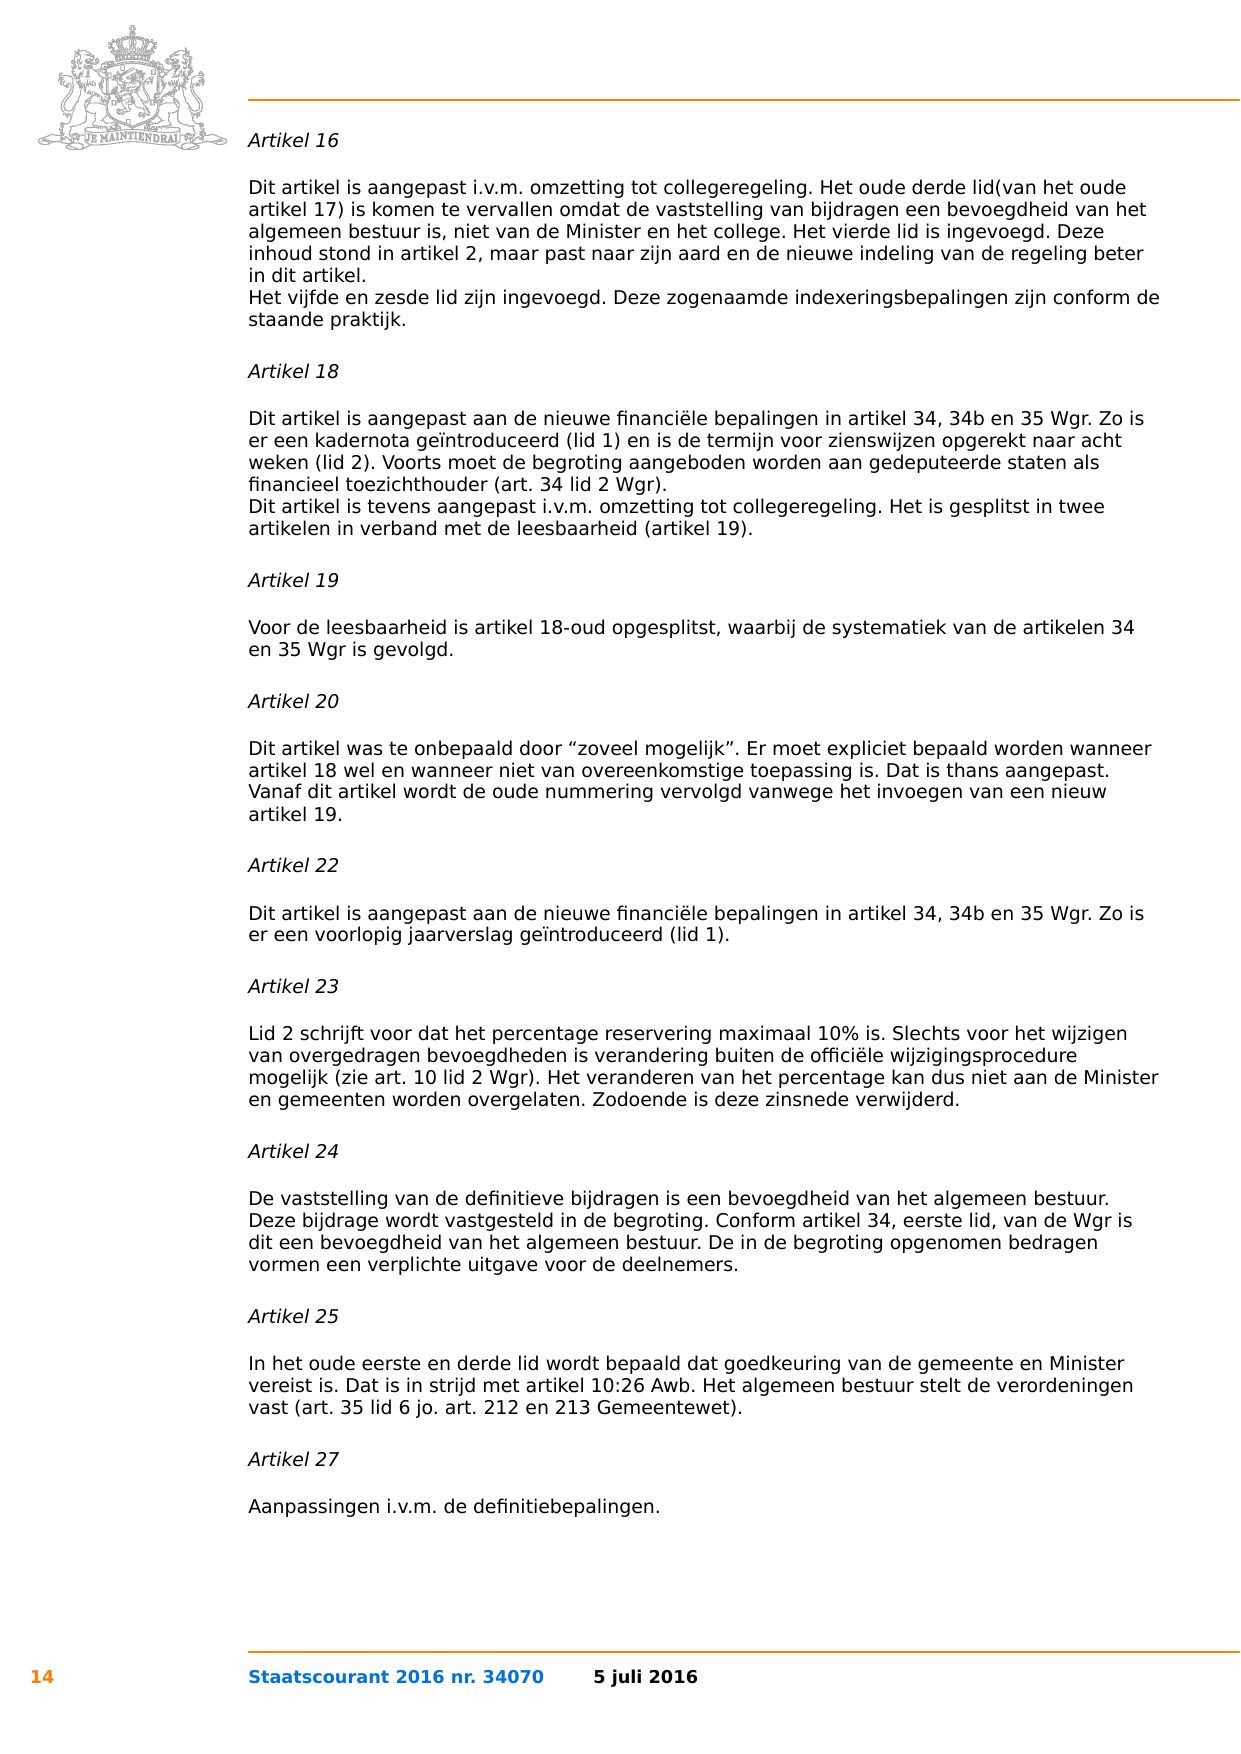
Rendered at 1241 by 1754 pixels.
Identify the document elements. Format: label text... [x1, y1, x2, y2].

subtitle Artikel 22 [248, 855, 1163, 877]
text De vaststelling van de definitieve bijdragen is een bevoegdheid van het algemeen bestuur. Deze bijdrage wordt vastgesteld in de begroting. Conform artikel 34, eerste lid, van de Wgr is dit een bevoegdheid van het algemeen bestuur. De in de begroting opgenomen bedragen vormen een verplichte uitgave voor de deelnemers. [248, 1188, 1163, 1276]
text Vanaf dit artikel wordt de oude nummering vervolgd vanwege het invoegen van een nieuw artikel 19. [248, 781, 1163, 825]
subtitle Artikel 19 [248, 569, 1163, 592]
subtitle Artikel 16 [248, 130, 1163, 152]
picture [38, 25, 227, 150]
subtitle Artikel 24 [248, 1141, 1163, 1163]
text Aanpassingen i.v.m. de definitiebepalingen. [248, 1496, 1163, 1518]
subtitle Artikel 18 [248, 361, 1163, 383]
subtitle Artikel 20 [248, 691, 1163, 712]
text Dit artikel is aangepast aan de nieuwe financiële bepalingen in artikel 34, 34b en 35 Wgr. Zo is er een voorlopig jaarverslag geïntroduceerd (lid 1). [248, 902, 1163, 946]
text Lid 2 schrijft voor dat het percentage reservering maximaal 10% is. Slechts voor het wijzigen van overgedragen bevoegdheden is verandering buiten de officiële wijzigingsprocedure mogelijk (zie art. 10 lid 2 Wgr). Het veranderen van het percentage kan dus niet aan de Minister en gemeenten worden overgelaten. Zodoende is deze zinsnede verwijderd. [248, 1023, 1163, 1111]
text Dit artikel is tevens aangepast i.v.m. omzetting tot collegeregeling. Het is gesplitst in twee artikelen in verband met de leesbaarheid (artikel 19). [248, 496, 1163, 539]
subtitle Artikel 25 [248, 1306, 1163, 1328]
text In het oude eerste en derde lid wordt bepaald dat goedkeuring van de gemeente en Minister vereist is. Dat is in strijd met artikel 10:26 Awb. Het algemeen bestuur stelt de verordeningen vast (art. 35 lid 6 jo. art. 212 en 213 Gemeentewet). [248, 1353, 1163, 1419]
text Dit artikel was te onbepaald door “zoveel mogelijk”. Er moet expliciet bepaald worden wanneer artikel 18 wel en wanneer niet van overeenkomstige toepassing is. Dat is thans aangepast. [248, 737, 1163, 781]
subtitle Artikel 23 [248, 976, 1163, 998]
text Het vijfde en zesde lid zijn ingevoegd. Deze zogenaamde indexeringsbepalingen zijn conform de staande praktijk. [248, 287, 1163, 331]
text Dit artikel is aangepast aan de nieuwe financiële bepalingen in artikel 34, 34b en 35 Wgr. Zo is er een kadernota geïntroduceerd (lid 1) en is de termijn voor zienswijzen opgerekt naar acht weken (lid 2). Voorts moet de begroting aangeboden worden aan gedeputeerde staten als financieel toezichthouder (art. 34 lid 2 Wgr). [248, 408, 1163, 496]
text Dit artikel is aangepast i.v.m. omzetting tot collegeregeling. Het oude derde lid(van het oude artikel 17) is komen te vervallen omdat de vaststelling van bijdragen een bevoegdheid van het algemeen bestuur is, niet van de Minister en het college. Het vierde lid is ingevoegd. Deze inhoud stond in artikel 2, maar past naar zijn aard en de nieuwe indeling van de regeling beter in dit artikel. [248, 177, 1163, 287]
subtitle Artikel 27 [248, 1449, 1163, 1471]
text Voor de leesbaarheid is artikel 18-oud opgesplitst, waarbij de systematiek van de artikelen 34 en 35 Wgr is gevolgd. [248, 617, 1163, 661]
